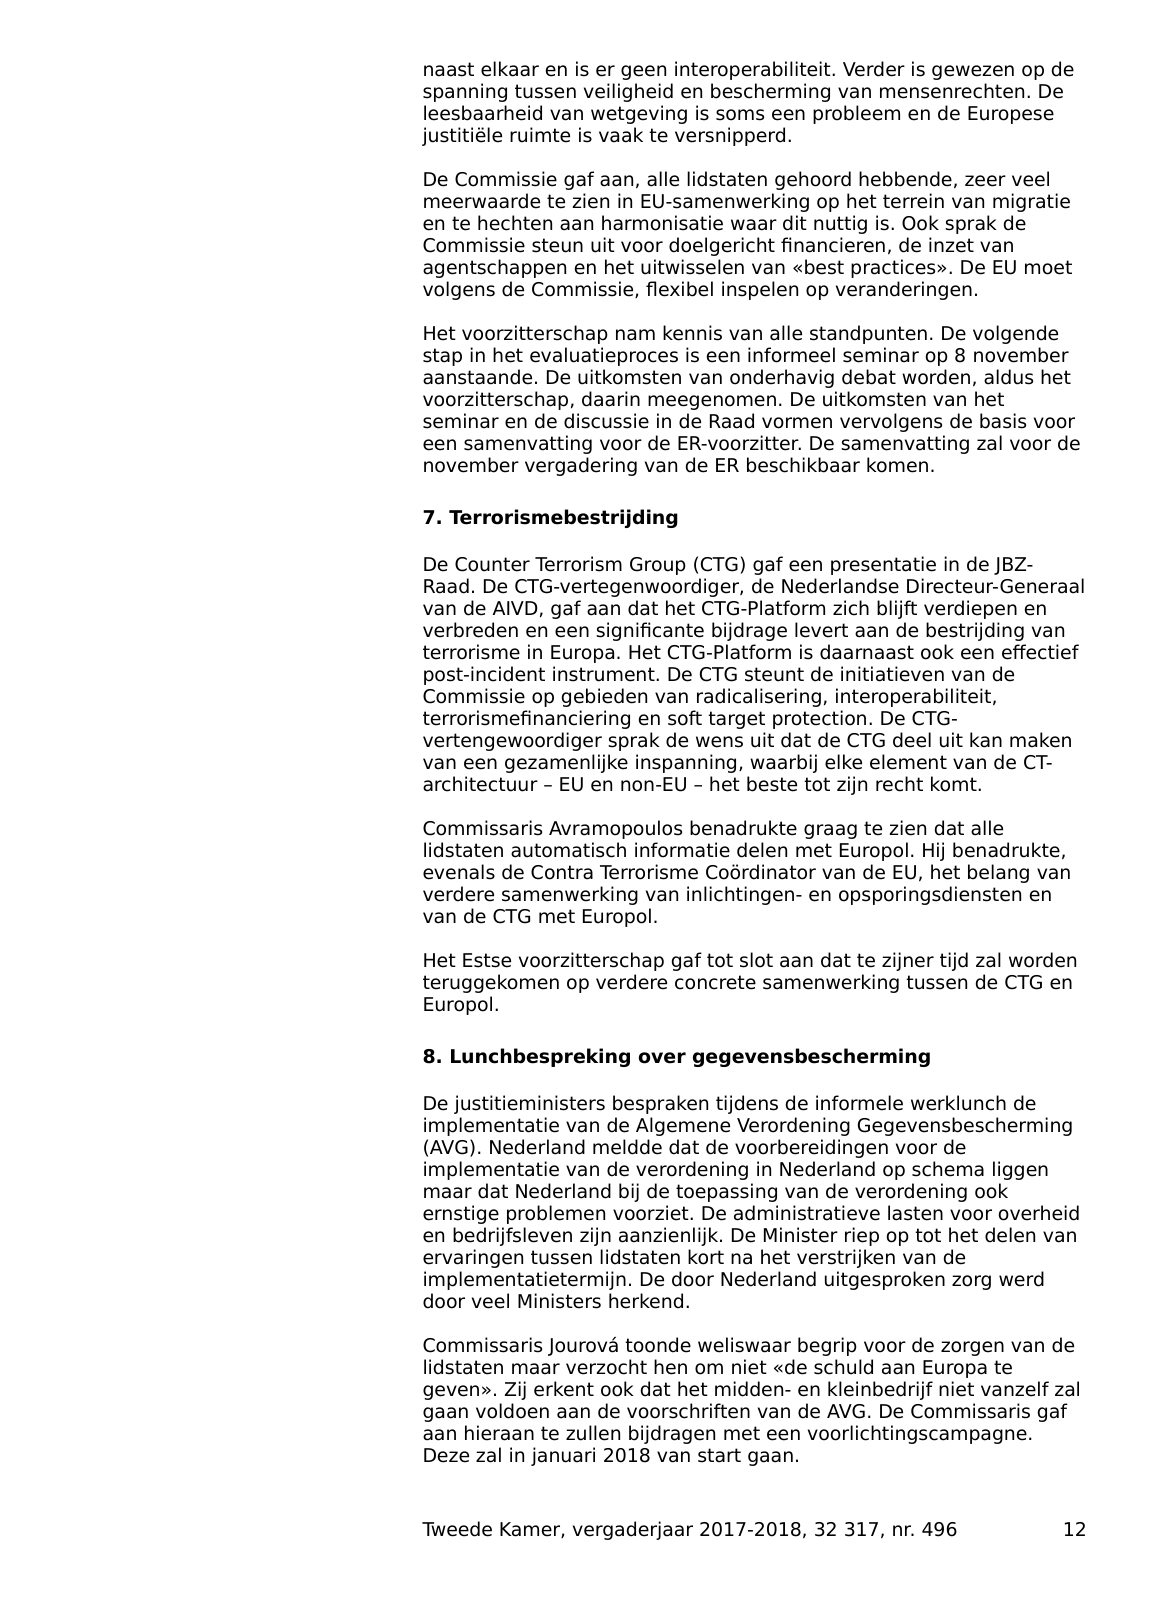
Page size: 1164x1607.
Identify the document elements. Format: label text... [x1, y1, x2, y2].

text Het Estse voorzitterschap gaf tot slot aan dat te zijner tijd zal worden teruggekomen op verdere concrete samenwerking tussen de CTG en Europol. [422, 950, 1087, 1016]
text De Counter Terrorism Group (CTG) gaf een presentatie in de JBZ-Raad. De CTG-vertegenwoordiger, de Nederlandse Directeur-Generaal van de AIVD, gaf aan dat het CTG-Platform zich blijft verdiepen en verbreden en een significante bijdrage levert aan de bestrijding van terrorisme in Europa. Het CTG-Platform is daarnaast ook een effectief post-incident instrument. De CTG steunt de initiatieven van de Commissie op gebieden van radicalisering, interoperabiliteit, terrorismefinanciering en soft target protection. De CTG-vertengewoordiger sprak de wens uit dat de CTG deel uit kan maken van een gezamenlijke inspanning, waarbij elke element van de CT-architectuur – EU en non-EU – het beste tot zijn recht komt. [422, 554, 1087, 796]
text Het voorzitterschap nam kennis van alle standpunten. De volgende stap in het evaluatieproces is een informeel seminar op 8 november aanstaande. De uitkomsten van onderhavig debat worden, aldus het voorzitterschap, daarin meegenomen. De uitkomsten van het seminar en de discussie in de Raad vormen vervolgens de basis voor een samenvatting voor de ER-voorzitter. De samenvatting zal voor de november vergadering van de ER beschikbaar komen. [422, 323, 1087, 477]
text De Commissie gaf aan, alle lidstaten gehoord hebbende, zeer veel meerwaarde te zien in EU-samenwerking op het terrein van migratie en te hechten aan harmonisatie waar dit nuttig is. Ook sprak de Commissie steun uit voor doelgericht financieren, de inzet van agentschappen en het uitwisselen van «best practices». De EU moet volgens de Commissie, flexibel inspelen op veranderingen. [422, 169, 1087, 301]
text De justitieministers bespraken tijdens de informele werklunch de implementatie van de Algemene Verordening Gegevensbescherming (AVG). Nederland meldde dat de voorbereidingen voor de implementatie van de verordening in Nederland op schema liggen maar dat Nederland bij de toepassing van de verordening ook ernstige problemen voorziet. De administratieve lasten voor overheid en bedrijfsleven zijn aanzienlijk. De Minister riep op tot het delen van ervaringen tussen lidstaten kort na het verstrijken van de implementatietermijn. De door Nederland uitgesproken zorg werd door veel Ministers herkend. [422, 1093, 1087, 1313]
text Commissaris Jourová toonde weliswaar begrip voor de zorgen van de lidstaten maar verzocht hen om niet «de schuld aan Europa te geven». Zij erkent ook dat het midden- en kleinbedrijf niet vanzelf zal gaan voldoen aan de voorschriften van de AVG. De Commissaris gaf aan hieraan te zullen bijdragen met een voorlichtingscampagne. Deze zal in januari 2018 van start gaan. [422, 1335, 1087, 1467]
subtitle 7. Terrorismebestrijding [422, 507, 1087, 529]
subtitle 8. Lunchbespreking over gegevensbescherming [422, 1046, 1087, 1068]
text naast elkaar en is er geen interoperabiliteit. Verder is gewezen op de spanning tussen veiligheid en bescherming van mensenrechten. De leesbaarheid van wetgeving is soms een probleem en de Europese justitiële ruimte is vaak te versnipperd. [422, 59, 1087, 147]
text Commissaris Avramopoulos benadrukte graag te zien dat alle lidstaten automatisch informatie delen met Europol. Hij benadrukte, evenals de Contra Terrorisme Coördinator van de EU, het belang van verdere samenwerking van inlichtingen- en opsporingsdiensten en van de CTG met Europol. [422, 818, 1087, 928]
